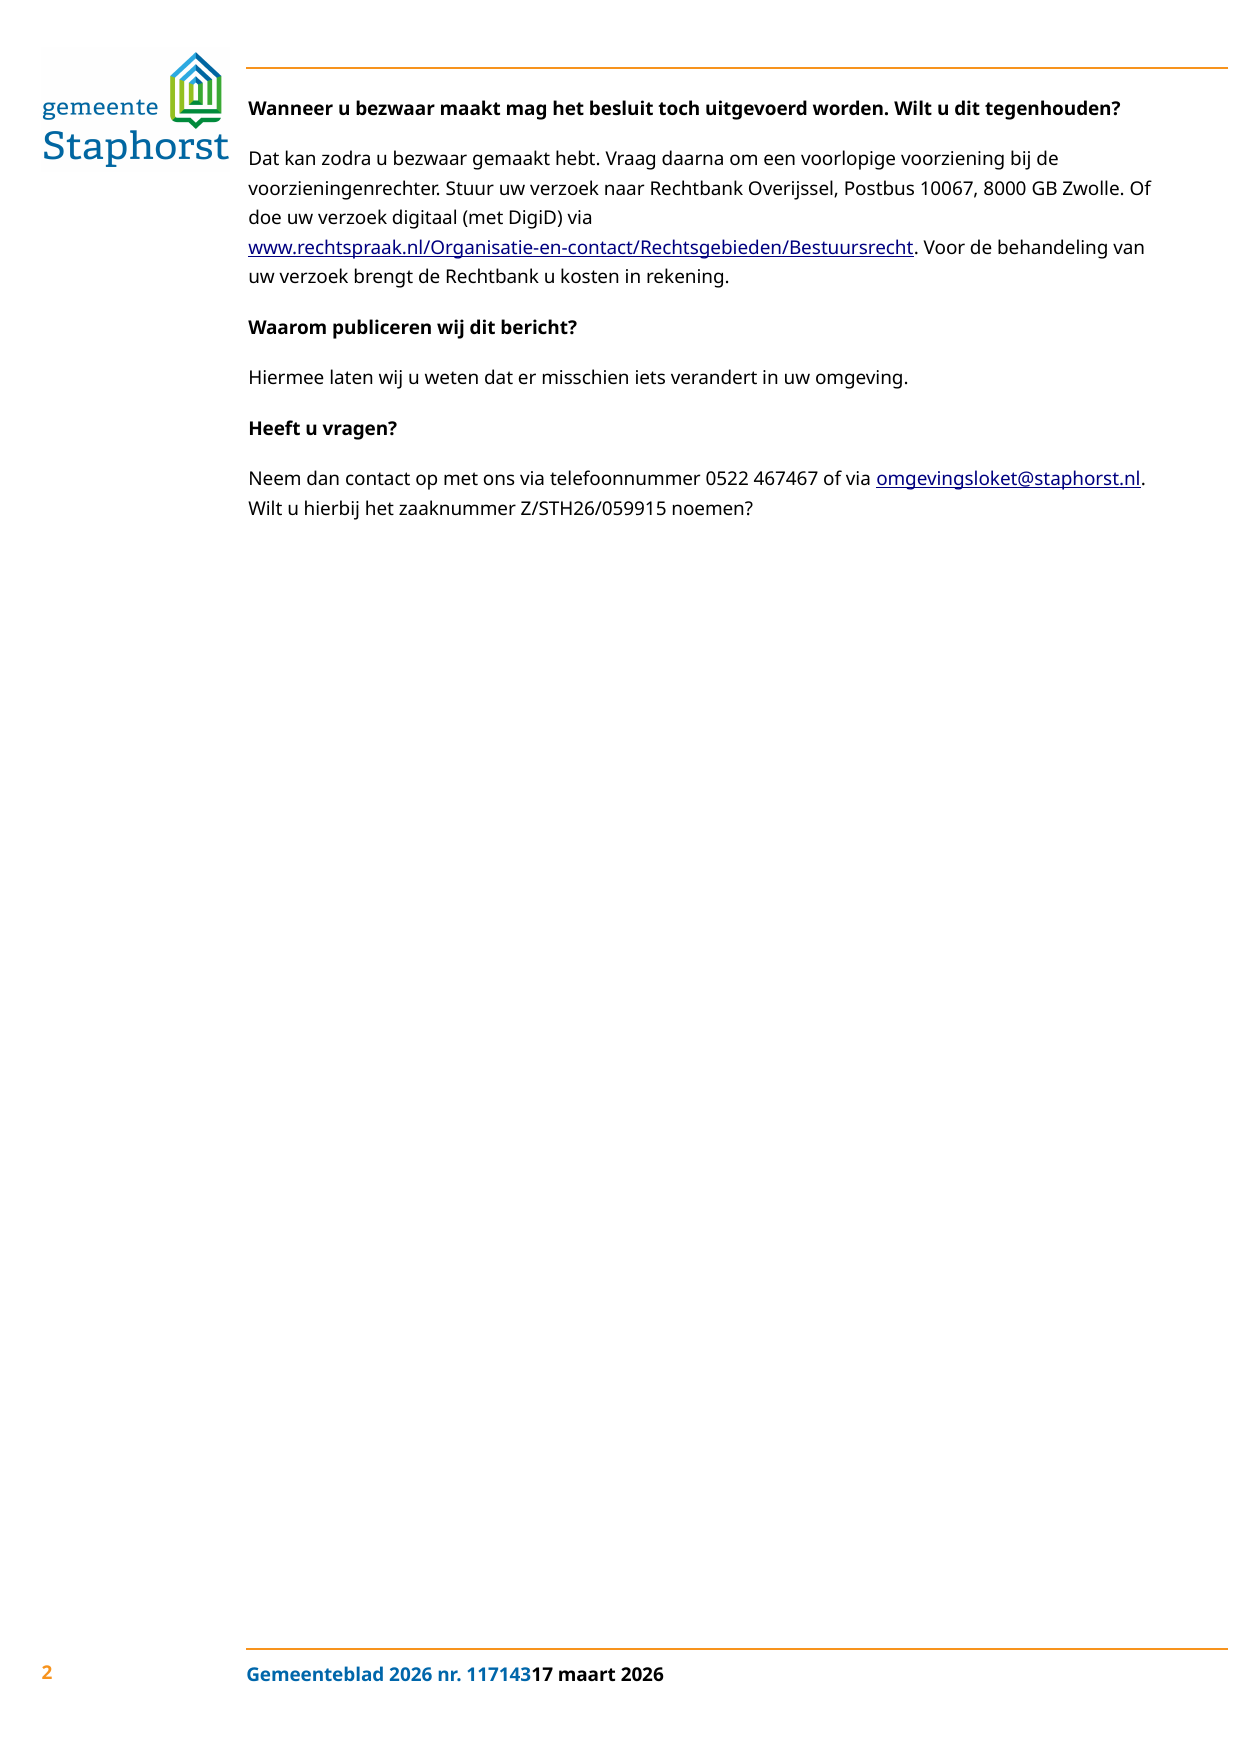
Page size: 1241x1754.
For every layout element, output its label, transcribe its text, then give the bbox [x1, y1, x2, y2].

text Neem dan contact op met ons via telefoonnummer 0522 467467 of via omgevingsloket@staphorst.nl. Wilt u hierbij het zaaknummer Z/STH26/059915 noemen? [248, 465, 1152, 521]
text Waarom publiceren wij dit bericht? [248, 314, 1152, 340]
picture [41, 47, 231, 172]
text Wanneer u bezwaar maakt mag het besluit toch uitgevoerd worden. Wilt u dit tegenhouden? [248, 95, 1152, 121]
text Heeft u vragen? [248, 415, 1152, 441]
text Dat kan zodra u bezwaar gemaakt hebt. Vraag daarna om een voorlopige voorziening bij de voorzieningenrechter. Stuur uw verzoek naar Rechtbank Overijssel, Postbus 10067, 8000 GB Zwolle. Of doe uw verzoek digitaal (met DigiD) via www.rechtspraak.nl/Organisatie-en-contact/Rechtsgebieden/Bestuursrecht. Voor de behandeling van uw verzoek brengt de Rechtbank u kosten in rekening. [248, 145, 1152, 289]
text Hiermee laten wij u weten dat er misschien iets verandert in uw omgeving. [248, 364, 1152, 390]
